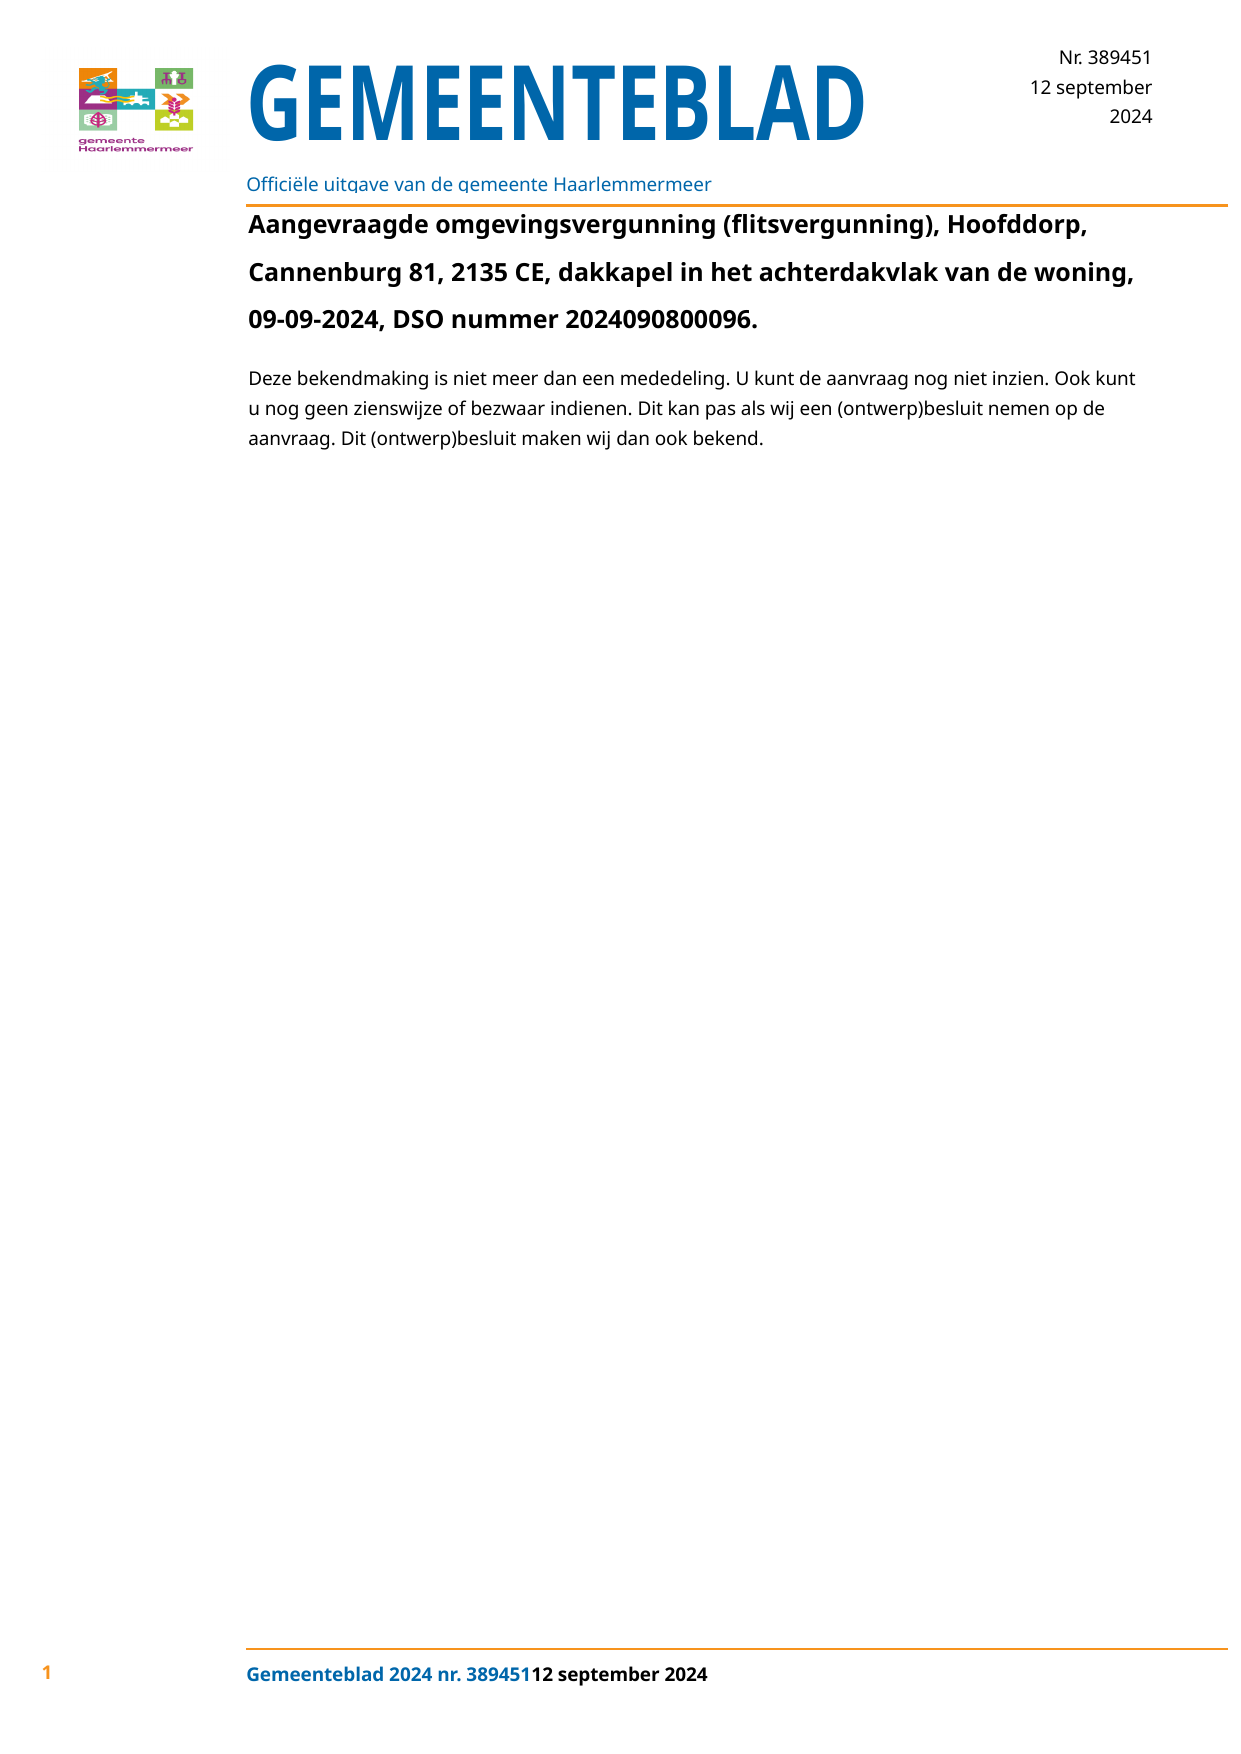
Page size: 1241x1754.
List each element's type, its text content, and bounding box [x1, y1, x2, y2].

text Deze bekendmaking is niet meer dan een mededeling. U kunt de aanvraag nog niet inzien. Ook kunt u nog geen zienswijze of bezwaar indienen. Dit kan pas als wij een (ontwerp)besluit nemen op de aanvraag. Dit (ontwerp)besluit maken wij dan ook bekend. [248, 366, 1152, 450]
picture [41, 47, 231, 172]
text Aangevraagde omgevingsvergunning (flitsvergunning), Hoofddorp, Cannenburg 81, 2135 CE, dakkapel in het achterdakvlak van de woning, 09-09-2024, DSO nummer 2024090800096. [248, 207, 1152, 336]
